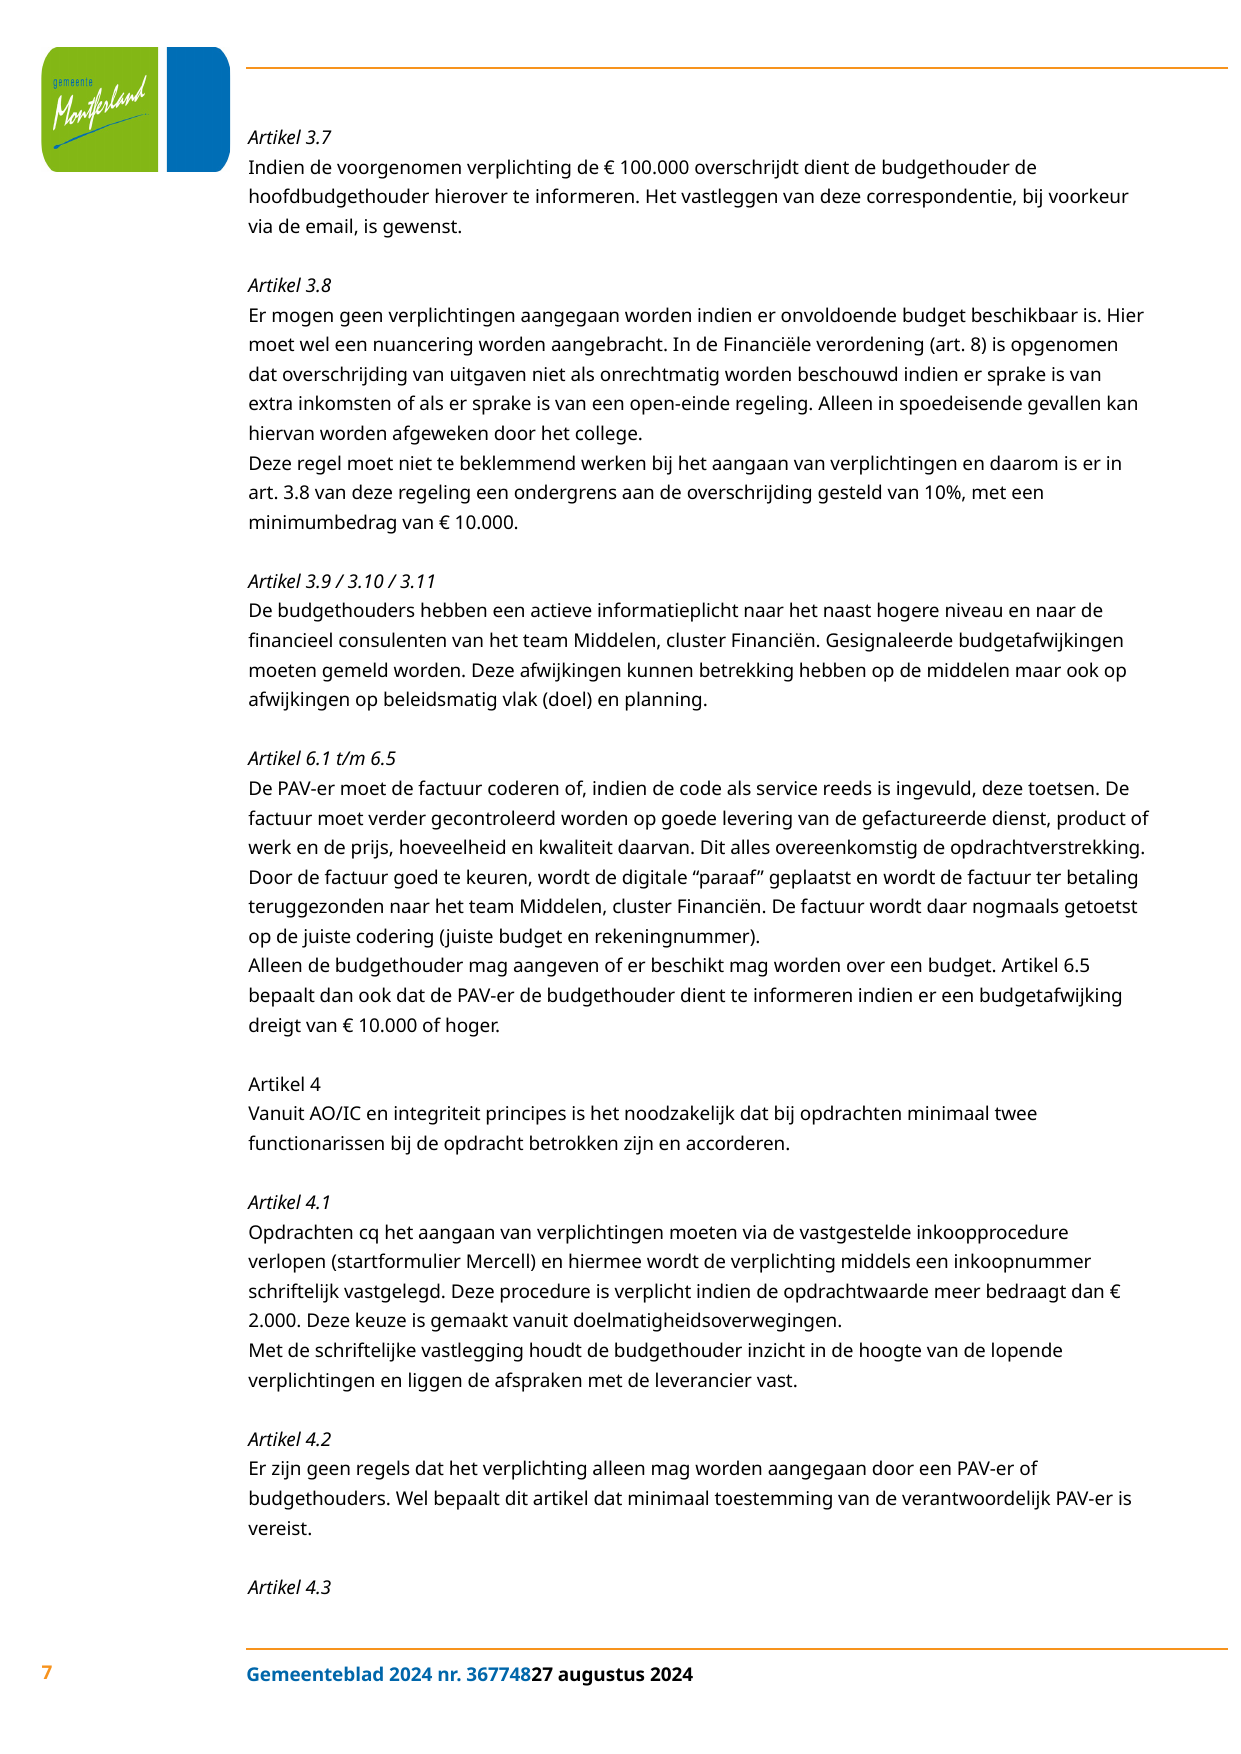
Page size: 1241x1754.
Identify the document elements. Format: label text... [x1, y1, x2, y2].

text Er zijn geen regels dat het verplichting alleen mag worden aangegaan door een PAV-er of budgethouders. Wel bepaalt dit artikel dat minimaal toestemming van de verantwoordelijk PAV-er is vereist. [248, 1456, 1152, 1541]
text Opdrachten cq het aangaan van verplichtingen moeten via de vastgestelde inkoopprocedure verlopen (startformulier Mercell) en hiermee wordt de verplichting middels een inkoopnummer schriftelijk vastgelegd. Deze procedure is verplicht indien de opdrachtwaarde meer bedraagt dan € 2.000. Deze keuze is gemaakt vanuit doelmatigheidsoverwegingen. [248, 1219, 1152, 1333]
text De PAV-er moet de factuur coderen of, indien de code als service reeds is ingevuld, deze toetsen. De factuur moet verder gecontroleerd worden op goede levering van de gefactureerde dienst, product of werk en de prijs, hoeveelheid en kwaliteit daarvan. Dit alles overeenkomstig de opdrachtverstrekking. Door de factuur goed te keuren, wordt de digitale “paraaf” geplaatst en wordt de factuur ter betaling teruggezonden naar het team Middelen, cluster Financiën. De factuur wordt daar nogmaals getoetst op de juiste codering (juiste budget en rekeningnummer). [248, 775, 1152, 949]
text Alleen de budgethouder mag aangeven of er beschikt mag worden over een budget. Artikel 6.5 bepaalt dan ook dat de PAV-er de budgethouder dient te informeren indien er een budgetafwijking dreigt van € 10.000 of hoger. [248, 953, 1152, 1038]
text Indien de voorgenomen verplichting de € 100.000 overschrijdt dient de budgethouder de hoofdbudgethouder hierover te informeren. Het vastleggen van deze correspondentie, bij voorkeur via de email, is gewenst. [248, 154, 1152, 239]
picture [41, 47, 231, 172]
text Artikel 6.1 t/m 6.5 [248, 746, 1152, 771]
text Er mogen geen verplichtingen aangegaan worden indien er onvoldoende budget beschikbaar is. Hier moet wel een nuancering worden aangebracht. In de Financiële verordening (art. 8) is opgenomen dat overschrijding van uitgaven niet als onrechtmatig worden beschouwd indien er sprake is van extra inkomsten of als er sprake is van een open-einde regeling. Alleen in spoedeisende gevallen kan hiervan worden afgeweken door het college. [248, 302, 1152, 446]
text Vanuit AO/IC en integriteit principes is het noodzakelijk dat bij opdrachten minimaal twee functionarissen bij de opdracht betrokken zijn en accorderen. [248, 1101, 1152, 1156]
text Met de schriftelijke vastlegging houdt de budgethouder inzicht in de hoogte van de lopende verplichtingen en liggen de afspraken met de leverancier vast. [248, 1337, 1152, 1393]
text Deze regel moet niet te beklemmend werken bij het aangaan van verplichtingen en daarom is er in art. 3.8 van deze regeling een ondergrens aan de overschrijding gesteld van 10%, met een minimumbedrag van € 10.000. [248, 450, 1152, 535]
text Artikel 4.3 [248, 1574, 1152, 1600]
text De budgethouders hebben een actieve informatieplicht naar het naast hogere niveau en naar de financieel consulenten van het team Middelen, cluster Financiën. Gesignaleerde budgetafwijkingen moeten gemeld worden. Deze afwijkingen kunnen betrekking hebben op de middelen maar ook op afwijkingen op beleidsmatig vlak (doel) en planning. [248, 598, 1152, 712]
text Artikel 3.7 [248, 124, 1152, 150]
text Artikel 3.9 / 3.10 / 3.11 [248, 568, 1152, 594]
text Artikel 4 [248, 1071, 1152, 1097]
text Artikel 3.8 [248, 272, 1152, 298]
text Artikel 4.2 [248, 1426, 1152, 1452]
text Artikel 4.1 [248, 1189, 1152, 1215]
